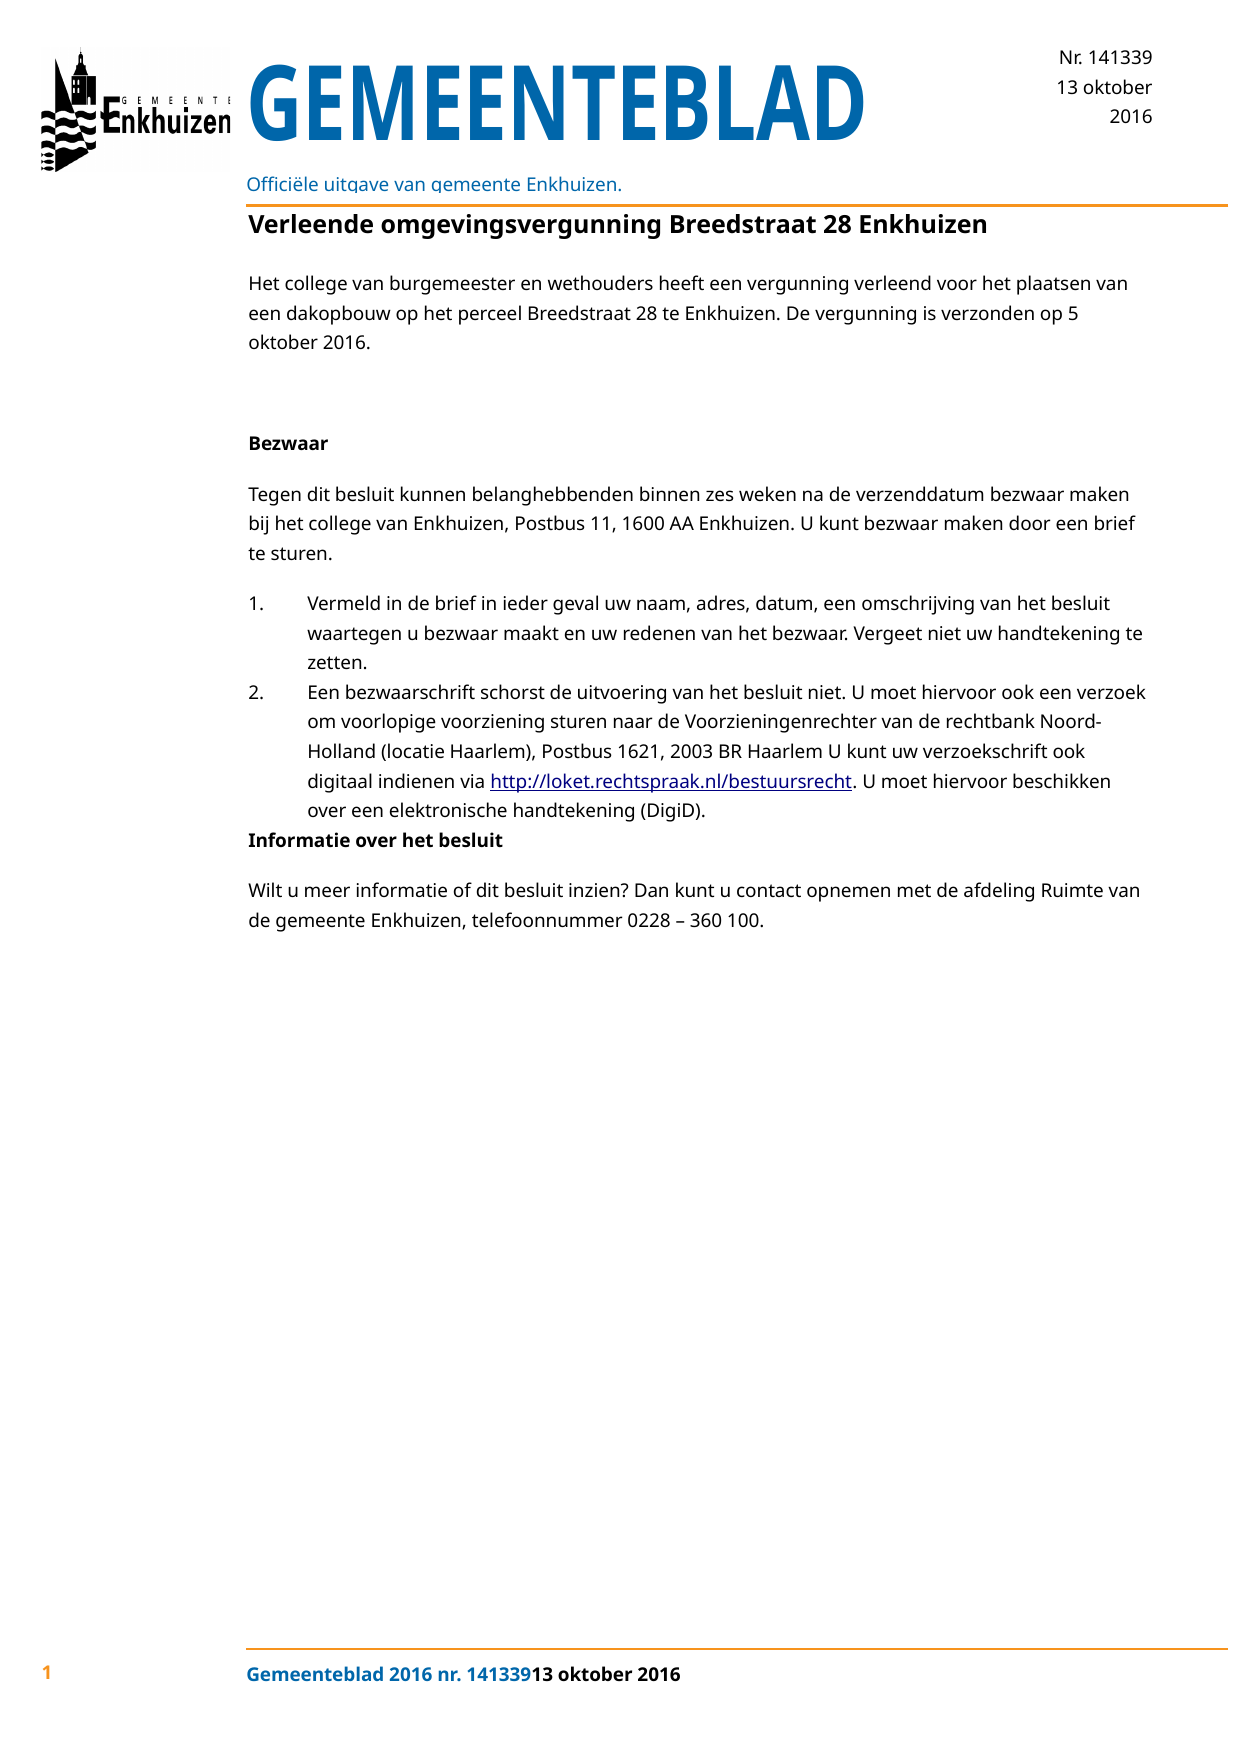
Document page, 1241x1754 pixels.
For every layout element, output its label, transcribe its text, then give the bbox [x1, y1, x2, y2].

text Informatie over het besluit [248, 827, 1152, 853]
picture [41, 47, 231, 172]
text Verleende omgevingsvergunning Breedstraat 28 Enkhuizen [248, 207, 1152, 241]
text Wilt u meer informatie of dit besluit inzien? Dan kunt u contact opnemen met de afdeling Ruimte van de gemeente Enkhuizen, telefoonnummer 0228 – 360 100. [248, 877, 1152, 933]
text Het college van burgemeester en wethouders heeft een vergunning verleend voor het plaatsen van een dakopbouw op het perceel Breedstraat 28 te Enkhuizen. De vergunning is verzonden op 5 oktober 2016. [248, 270, 1152, 355]
list Een bezwaarschrift schorst de uitvoering van het besluit niet. U moet hiervoor ook een verzoek om voorlopige voorziening sturen naar de Voorzieningenrechter van de rechtbank Noord-Holland (locatie Haarlem), Postbus 1621, 2003 BR Haarlem U kunt uw verzoekschrift ook digitaal indienen via http://loket.rechtspraak.nl/bestuursrecht. U moet hiervoor beschikken over een elektronische handtekening (DigiD). [248, 679, 1152, 823]
list Vermeld in de brief in ieder geval uw naam, adres, datum, een omschrijving van het besluit waartegen u bezwaar maakt en uw redenen van het bezwaar. Vergeet niet uw handtekening te zetten. [248, 590, 1152, 675]
text Bezwaar [248, 430, 1152, 456]
text Tegen dit besluit kunnen belanghebbenden binnen zes weken na de verzenddatum bezwaar maken bij het college van Enkhuizen, Postbus 11, 1600 AA Enkhuizen. U kunt bezwaar maken door een brief te sturen. [248, 481, 1152, 566]
